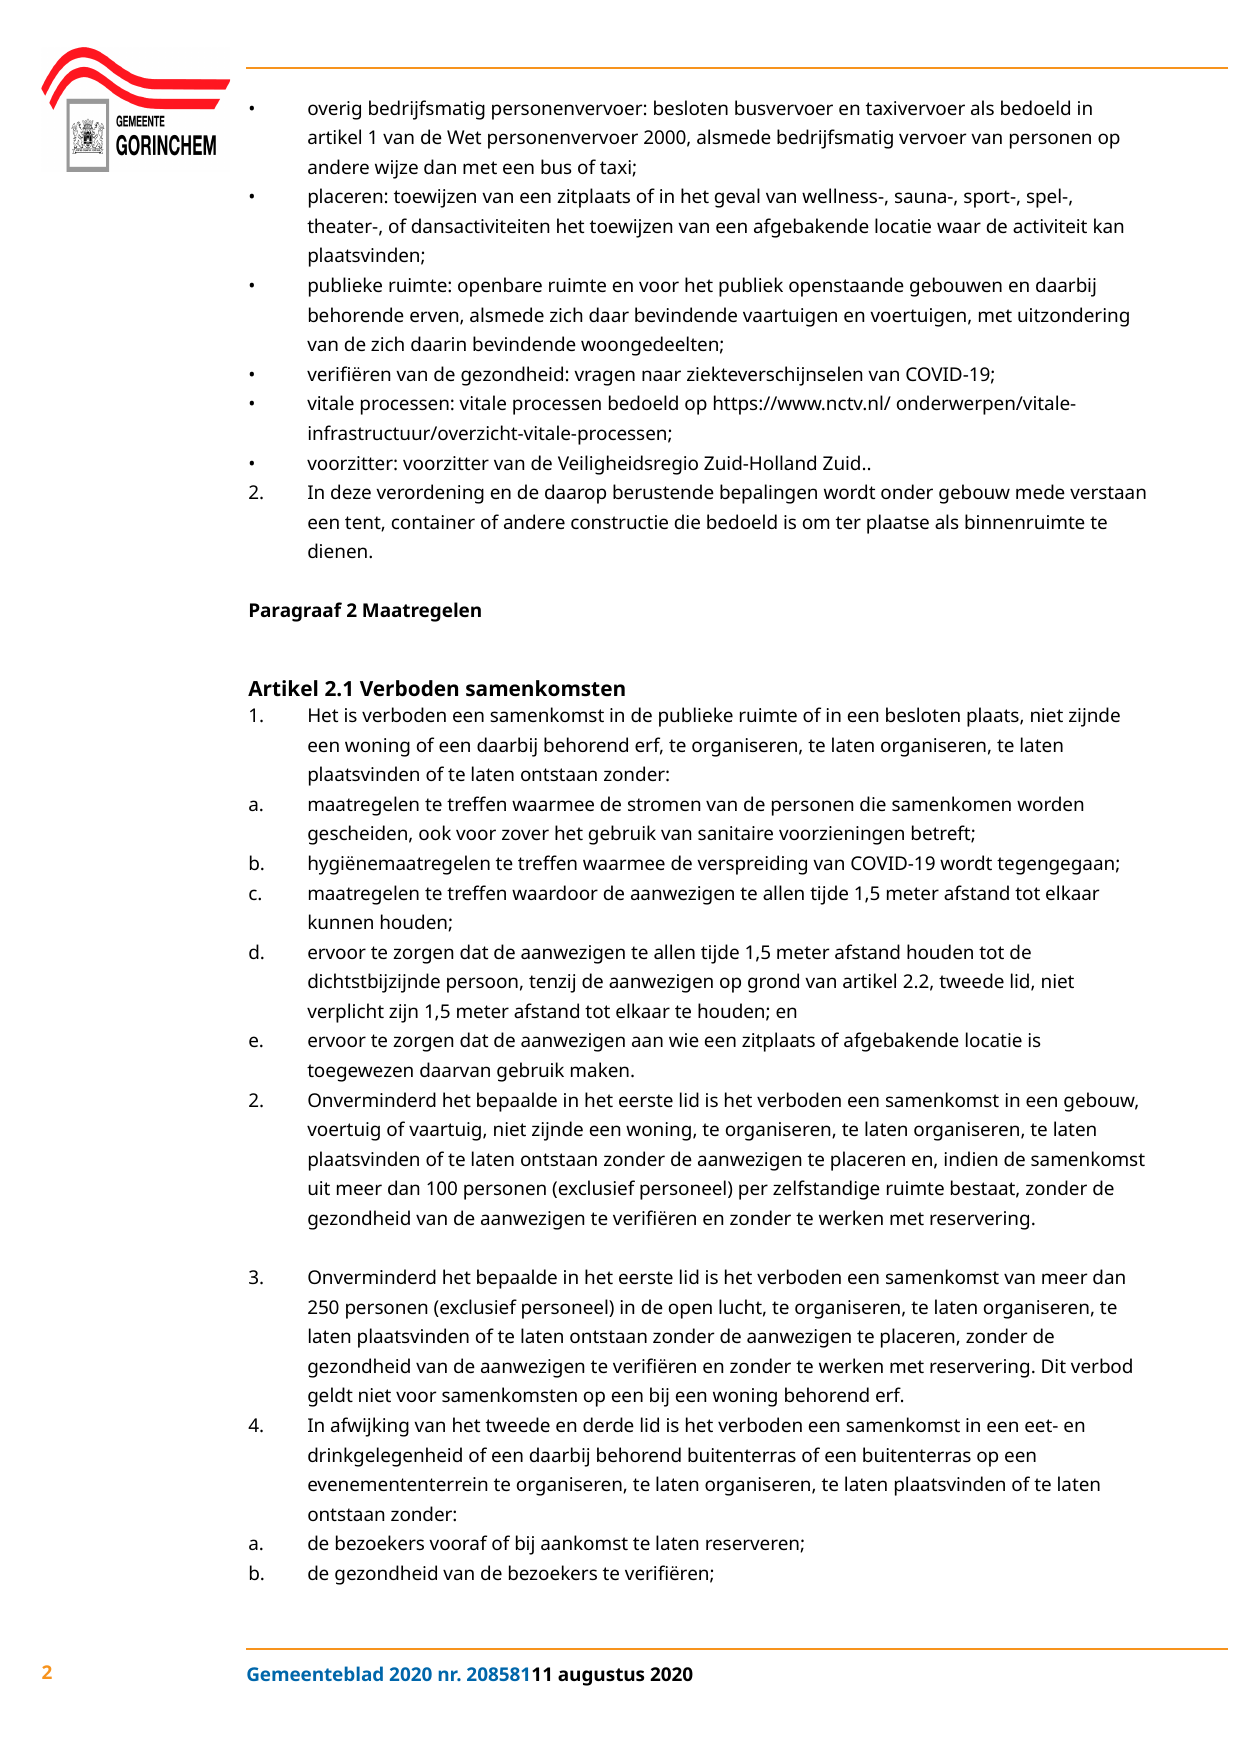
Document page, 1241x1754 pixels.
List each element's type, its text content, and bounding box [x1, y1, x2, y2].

list In deze verordening en de daarop berustende bepalingen wordt onder gebouw mede verstaan een tent, container of andere constructie die bedoeld is om ter plaatse als binnenruimte te dienen. [248, 479, 1152, 564]
list placeren: toewijzen van een zitplaats of in het geval van wellness-, sauna-, sport-, spel-, theater-, of dansactiviteiten het toewijzen van een afgebakende locatie waar de activiteit kan plaatsvinden; [248, 183, 1152, 268]
list publieke ruimte: openbare ruimte en voor het publiek openstaande gebouwen en daarbij behorende erven, alsmede zich daar bevindende vaartuigen en voertuigen, met uitzondering van de zich daarin bevindende woongedeelten; [248, 272, 1152, 357]
text Artikel 2.1 Verboden samenkomsten [248, 674, 1152, 702]
list hygiënemaatregelen te treffen waarmee de verspreiding van COVID-19 wordt tegengegaan; [248, 850, 1152, 876]
picture [41, 47, 231, 172]
list Het is verboden een samenkomst in de publieke ruimte of in een besloten plaats, niet zijnde een woning of een daarbij behorend erf, te organiseren, te laten organiseren, te laten plaatsvinden of te laten ontstaan zonder: [248, 702, 1152, 787]
list Onverminderd het bepaalde in het eerste lid is het verboden een samenkomst van meer dan 250 personen (exclusief personeel) in de open lucht, te organiseren, te laten organiseren, te laten plaatsvinden of te laten ontstaan zonder de aanwezigen te placeren, zonder de gezondheid van de aanwezigen te verifiëren en zonder te werken met reservering. Dit verbod geldt niet voor samenkomsten op een bij een woning behorend erf. [248, 1264, 1152, 1408]
list overig bedrijfsmatig personenvervoer: besloten busvervoer en taxivervoer als bedoeld in artikel 1 van de Wet personenvervoer 2000, alsmede bedrijfsmatig vervoer van personen op andere wijze dan met een bus of taxi; [248, 95, 1152, 180]
list In afwijking van het tweede en derde lid is het verboden een samenkomst in een eet- en drinkgelegenheid of een daarbij behorend buitenterras of een buitenterras op een evenemententerrein te organiseren, te laten organiseren, te laten plaatsvinden of te laten ontstaan zonder: [248, 1412, 1152, 1527]
list maatregelen te treffen waardoor de aanwezigen te allen tijde 1,5 meter afstand tot elkaar kunnen houden; [248, 880, 1152, 935]
list ervoor te zorgen dat de aanwezigen te allen tijde 1,5 meter afstand houden tot de dichtstbijzijnde persoon, tenzij de aanwezigen op grond van artikel 2.2, tweede lid, niet verplicht zijn 1,5 meter afstand tot elkaar te houden; en [248, 939, 1152, 1024]
list de bezoekers vooraf of bij aankomst te laten reserveren; [248, 1531, 1152, 1556]
list vitale processen: vitale processen bedoeld op https://www.nctv.nl/ onderwerpen/vitale-infrastructuur/overzicht-vitale-processen; [248, 391, 1152, 446]
list voorzitter: voorzitter van de Veiligheidsregio Zuid-Holland Zuid.. [248, 450, 1152, 476]
list ervoor te zorgen dat de aanwezigen aan wie een zitplaats of afgebakende locatie is toegewezen daarvan gebruik maken. [248, 1028, 1152, 1083]
list verifiëren van de gezondheid: vragen naar ziekteverschijnselen van COVID-19; [248, 361, 1152, 387]
list Onverminderd het bepaalde in het eerste lid is het verboden een samenkomst in een gebouw, voertuig of vaartuig, niet zijnde een woning, te organiseren, te laten organiseren, te laten plaatsvinden of te laten ontstaan zonder de aanwezigen te placeren en, indien de samenkomst uit meer dan 100 personen (exclusief personeel) per zelfstandige ruimte bestaat, zonder de gezondheid van de aanwezigen te verifiëren en zonder te werken met reservering. [248, 1087, 1152, 1231]
text Paragraaf 2 Maatregelen [248, 598, 1152, 623]
list maatregelen te treffen waarmee de stromen van de personen die samenkomen worden gescheiden, ook voor zover het gebruik van sanitaire voorzieningen betreft; [248, 791, 1152, 846]
list de gezondheid van de bezoekers te verifiëren; [248, 1560, 1152, 1586]
